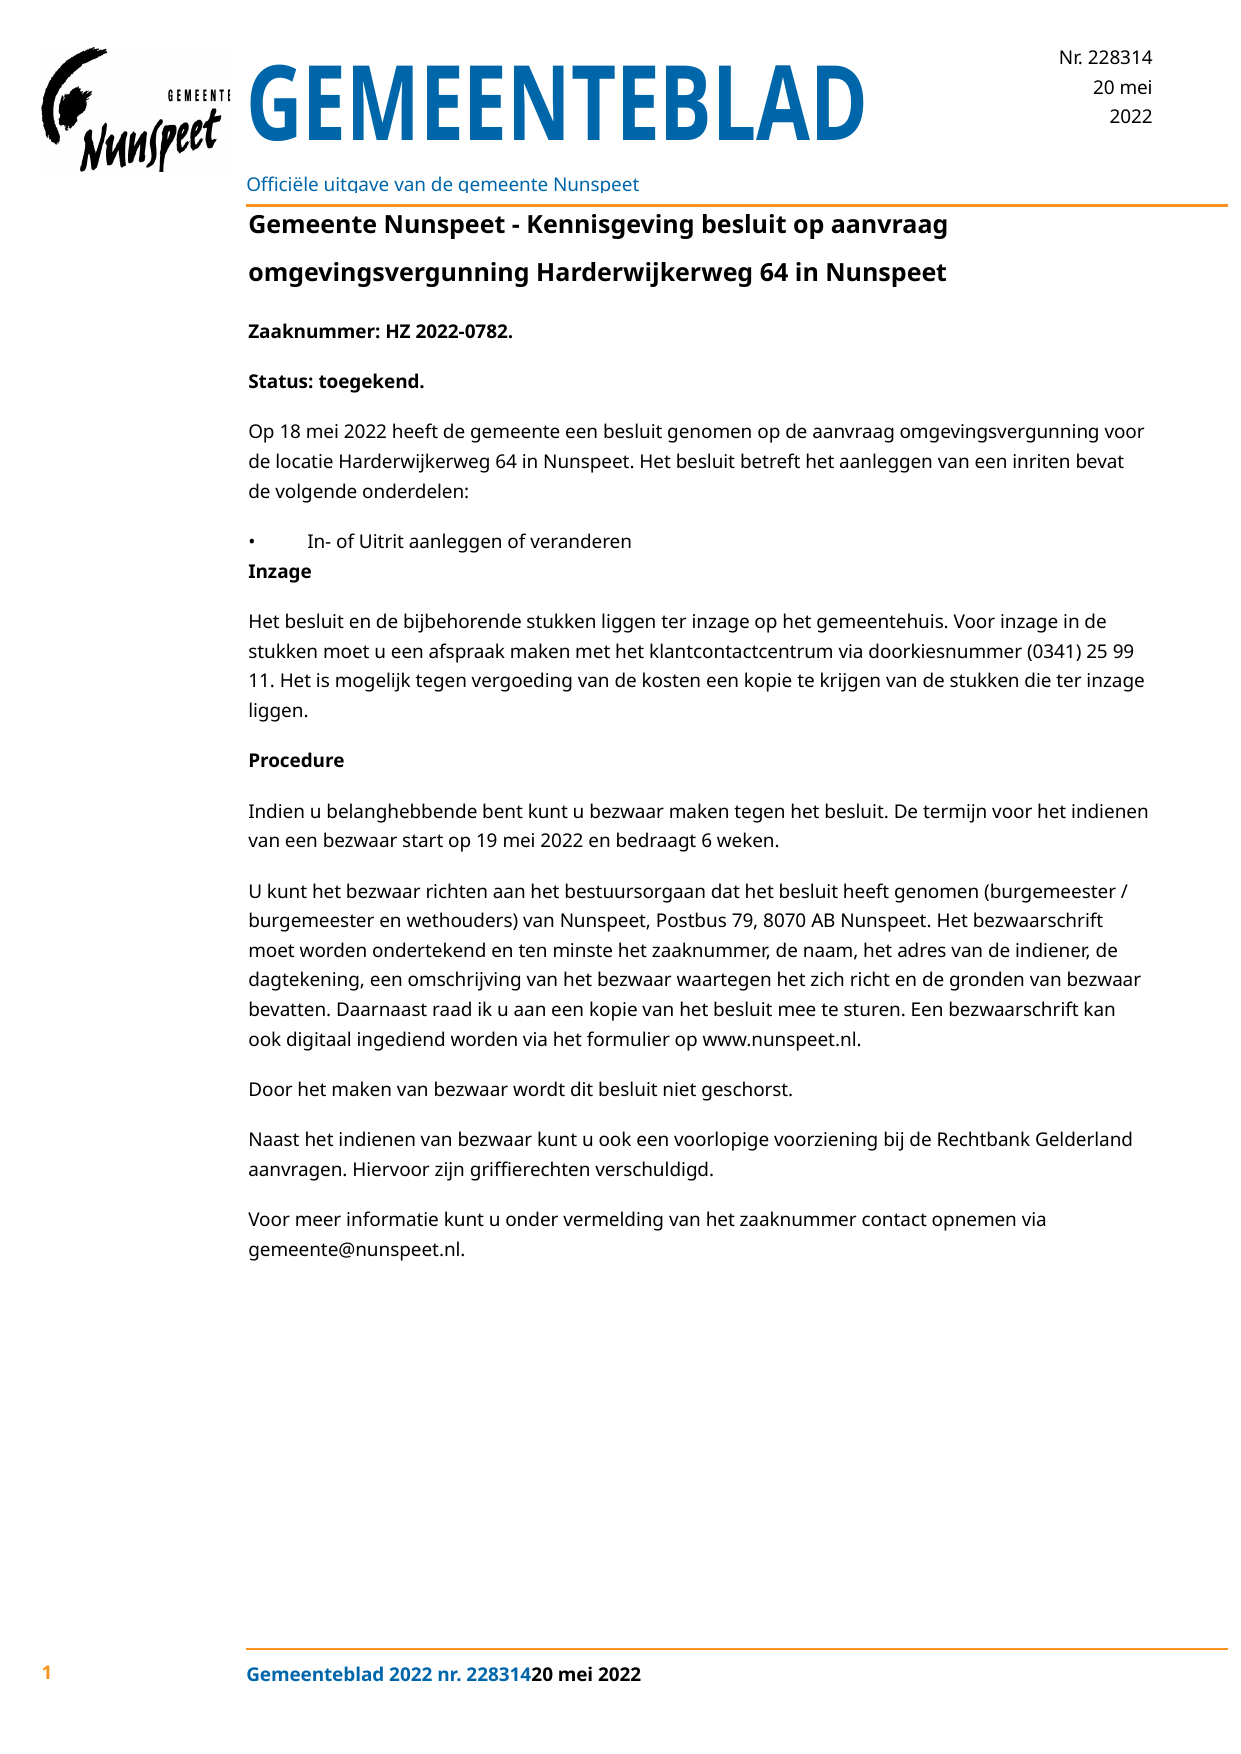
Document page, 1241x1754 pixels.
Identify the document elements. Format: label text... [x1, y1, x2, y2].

text Naast het indienen van bezwaar kunt u ook een voorlopige voorziening bij de Rechtbank Gelderland aanvragen. Hiervoor zijn griffierechten verschuldigd. [248, 1127, 1152, 1182]
text Op 18 mei 2022 heeft de gemeente een besluit genomen op de aanvraag omgevingsvergunning voor de locatie Harderwijkerweg 64 in Nunspeet. Het besluit betreft het aanleggen van een inriten bevat de volgende onderdelen: [248, 419, 1152, 504]
text Het besluit en de bijbehorende stukken liggen ter inzage op het gemeentehuis. Voor inzage in de stukken moet u een afspraak maken met het klantcontactcentrum via doorkiesnummer (0341) 25 99 11. Het is mogelijk tegen vergoeding van de kosten een kopie te krijgen van de stukken die ter inzage liggen. [248, 608, 1152, 723]
text Procedure [248, 747, 1152, 773]
text Indien u belanghebbende bent kunt u bezwaar maken tegen het besluit. De termijn voor het indienen van een bezwaar start op 19 mei 2022 en bedraagt 6 weken. [248, 798, 1152, 853]
text Door het maken van bezwaar wordt dit besluit niet geschorst. [248, 1076, 1152, 1102]
text Inzage [248, 558, 1152, 584]
text Zaaknummer: HZ 2022-0782. [248, 318, 1152, 344]
text Gemeente Nunspeet - Kennisgeving besluit op aanvraag omgevingsvergunning Harderwijkerweg 64 in Nunspeet [248, 207, 1152, 288]
text Voor meer informatie kunt u onder vermelding van het zaaknummer contact opnemen via gemeente@nunspeet.nl. [248, 1207, 1152, 1262]
list In- of Uitrit aanleggen of veranderen [248, 528, 1152, 554]
picture [41, 47, 231, 172]
text U kunt het bezwaar richten aan het bestuursorgaan dat het besluit heeft genomen (burgemeester / burgemeester en wethouders) van Nunspeet, Postbus 79, 8070 AB Nunspeet. Het bezwaarschrift moet worden ondertekend en ten minste het zaaknummer, de naam, het adres van de indiener, de dagtekening, een omschrijving van het bezwaar waartegen het zich richt en de gronden van bezwaar bevatten. Daarnaast raad ik u aan een kopie van het besluit mee te sturen. Een bezwaarschrift kan ook digitaal ingediend worden via het formulier op www.nunspeet.nl. [248, 878, 1152, 1052]
text Status: toegekend. [248, 368, 1152, 394]
